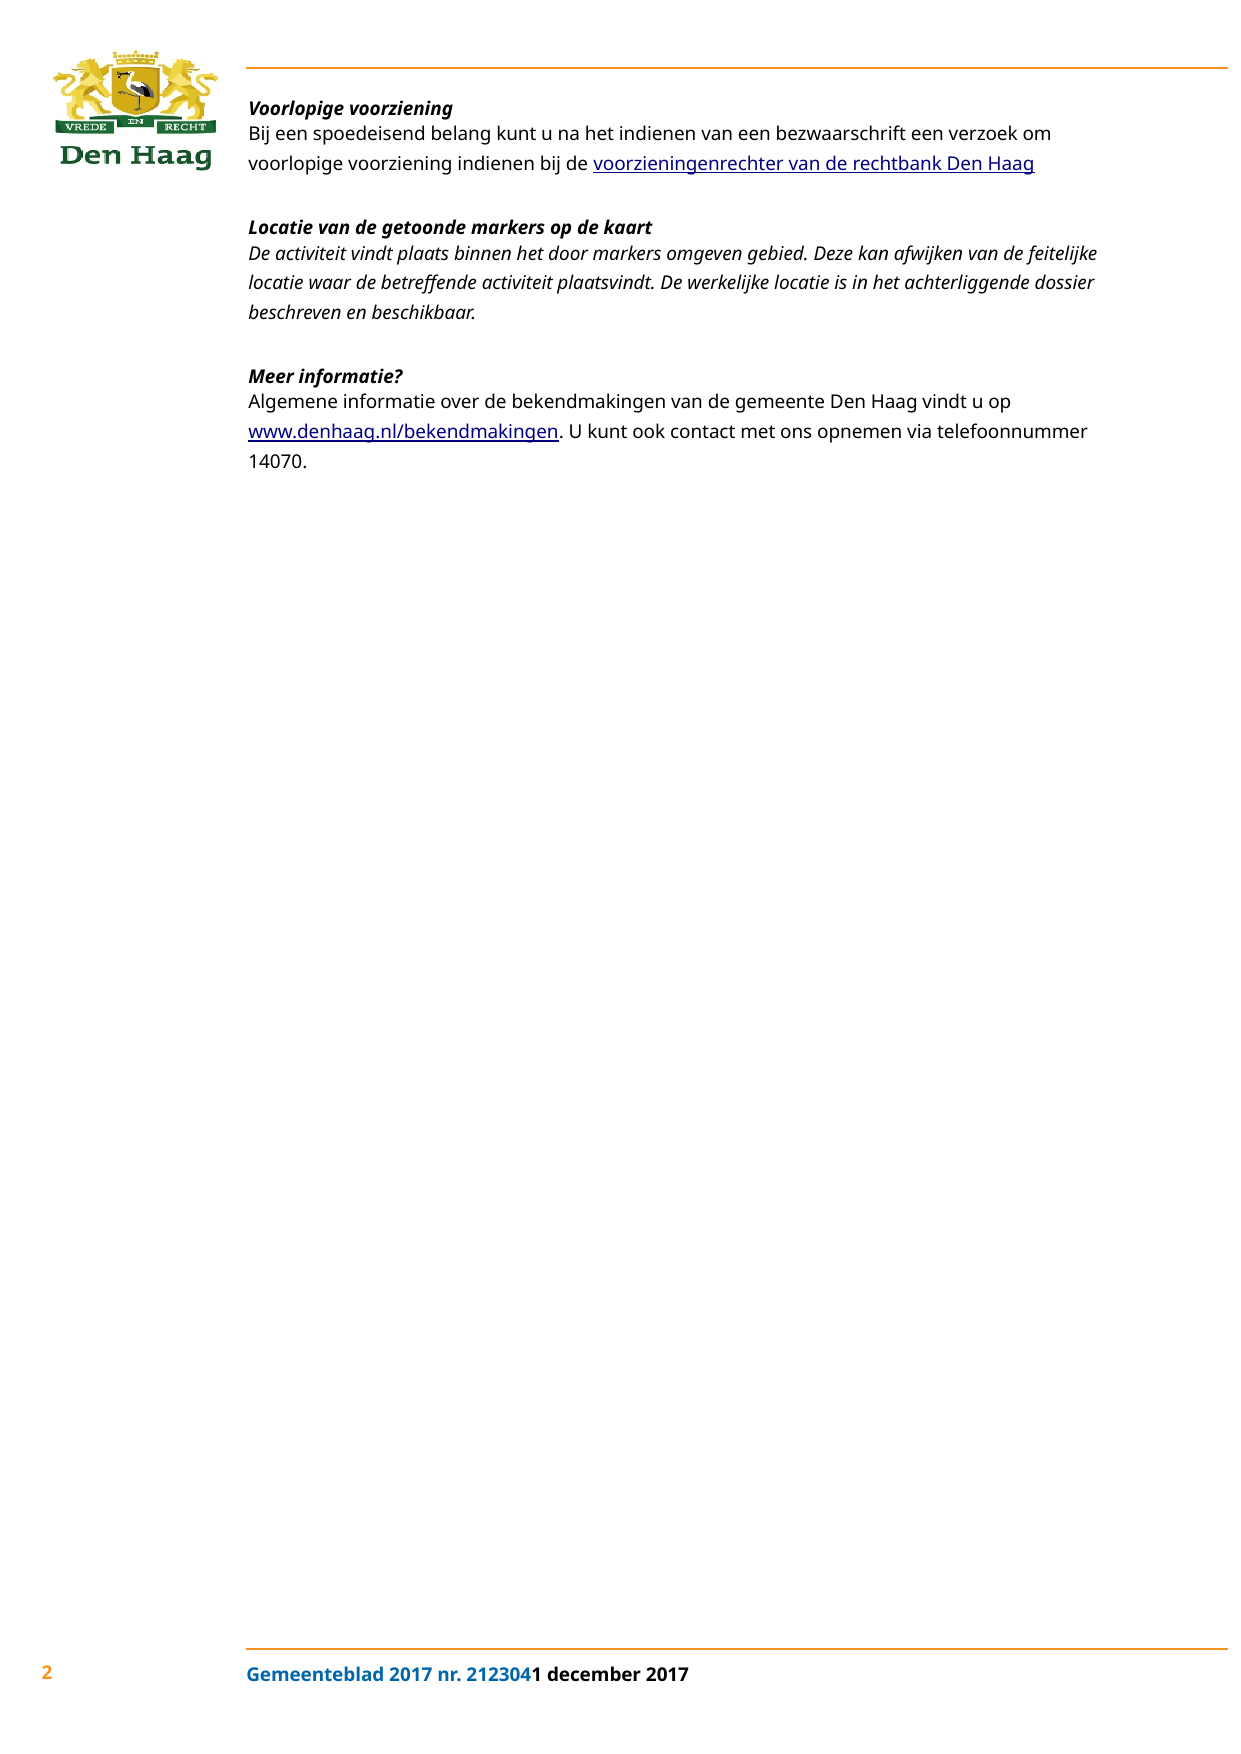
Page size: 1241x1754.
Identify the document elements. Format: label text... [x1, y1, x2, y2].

picture [41, 47, 231, 172]
text Bij een spoedeisend belang kunt u na het indienen van een bezwaarschrift een verzoek om voorlopige voorziening indienen bij de voorzieningenrechter van de rechtbank Den Haag [248, 121, 1152, 176]
text De activiteit vindt plaats binnen het door markers omgeven gebied. Deze kan afwijken van de feitelijke locatie waar de betreffende activiteit plaatsvindt. De werkelijke locatie is in het achterliggende dossier beschreven en beschikbaar. [248, 240, 1152, 325]
text Locatie van de getoonde markers op de kaart [248, 214, 1152, 240]
text Algemene informatie over de bekendmakingen van de gemeente Den Haag vindt u op www.denhaag.nl/bekendmakingen. U kunt ook contact met ons opnemen via telefoonnummer 14070. [248, 389, 1152, 473]
text Voorlopige voorziening [248, 95, 1152, 121]
text Meer informatie? [248, 363, 1152, 389]
